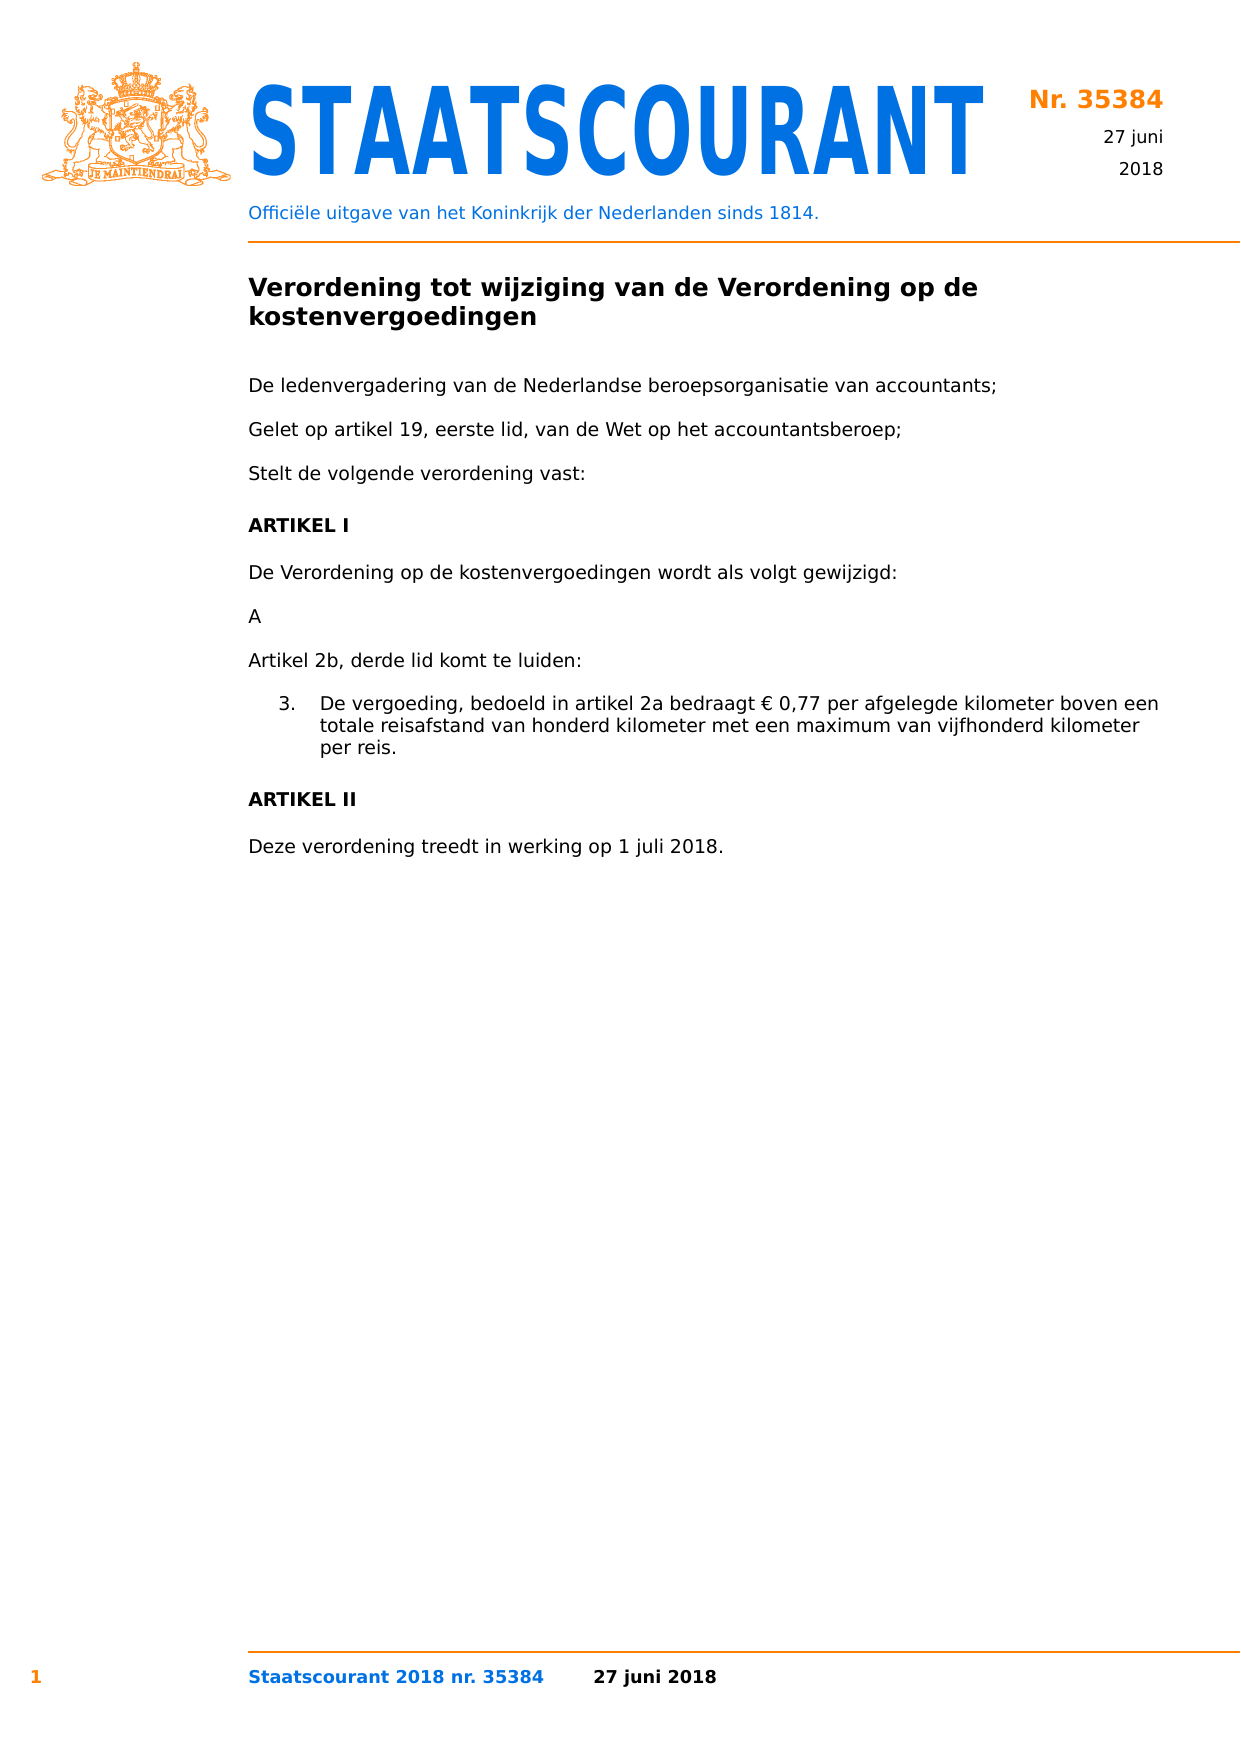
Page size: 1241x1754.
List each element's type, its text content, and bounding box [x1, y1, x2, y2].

text 3. De vergoeding, bedoeld in artikel 2a bedraagt € 0,77 per afgelegde kilometer boven een totale reisafstand van honderd kilometer met een maximum van vijfhonderd kilometer per reis. [278, 693, 1163, 759]
subtitle ARTIKEL II [248, 789, 1163, 811]
text Gelet op artikel 19, eerste lid, van de Wet op het accountantsberoep; [248, 419, 1163, 441]
subtitle ARTIKEL I [248, 515, 1163, 537]
table_header [25, 62, 248, 241]
table_cell 2018 [998, 153, 1240, 203]
text A [248, 606, 1163, 628]
text Stelt de volgende verordening vast: [248, 463, 1163, 485]
text De ledenvergadering van de Nederlandse beroepsorganisatie van accountants; [248, 375, 1163, 397]
table_header Nr. 35384 [998, 62, 1240, 121]
table_cell 27 juni [998, 121, 1240, 153]
table_header STAATSCOURANT [248, 62, 998, 203]
text Artikel 2b, derde lid komt te luiden: [248, 649, 1163, 671]
subtitle Verordening tot wijziging van de Verordening op de kostenvergoedingen [248, 273, 1163, 331]
picture [41, 62, 231, 186]
text Deze verordening treedt in werking op 1 juli 2018. [248, 836, 1163, 858]
text De Verordening op de kostenvergoedingen wordt als volgt gewijzigd: [248, 562, 1163, 584]
table_cell Officiële uitgave van het Koninkrijk der Nederlanden sinds 1814. [248, 203, 1240, 241]
